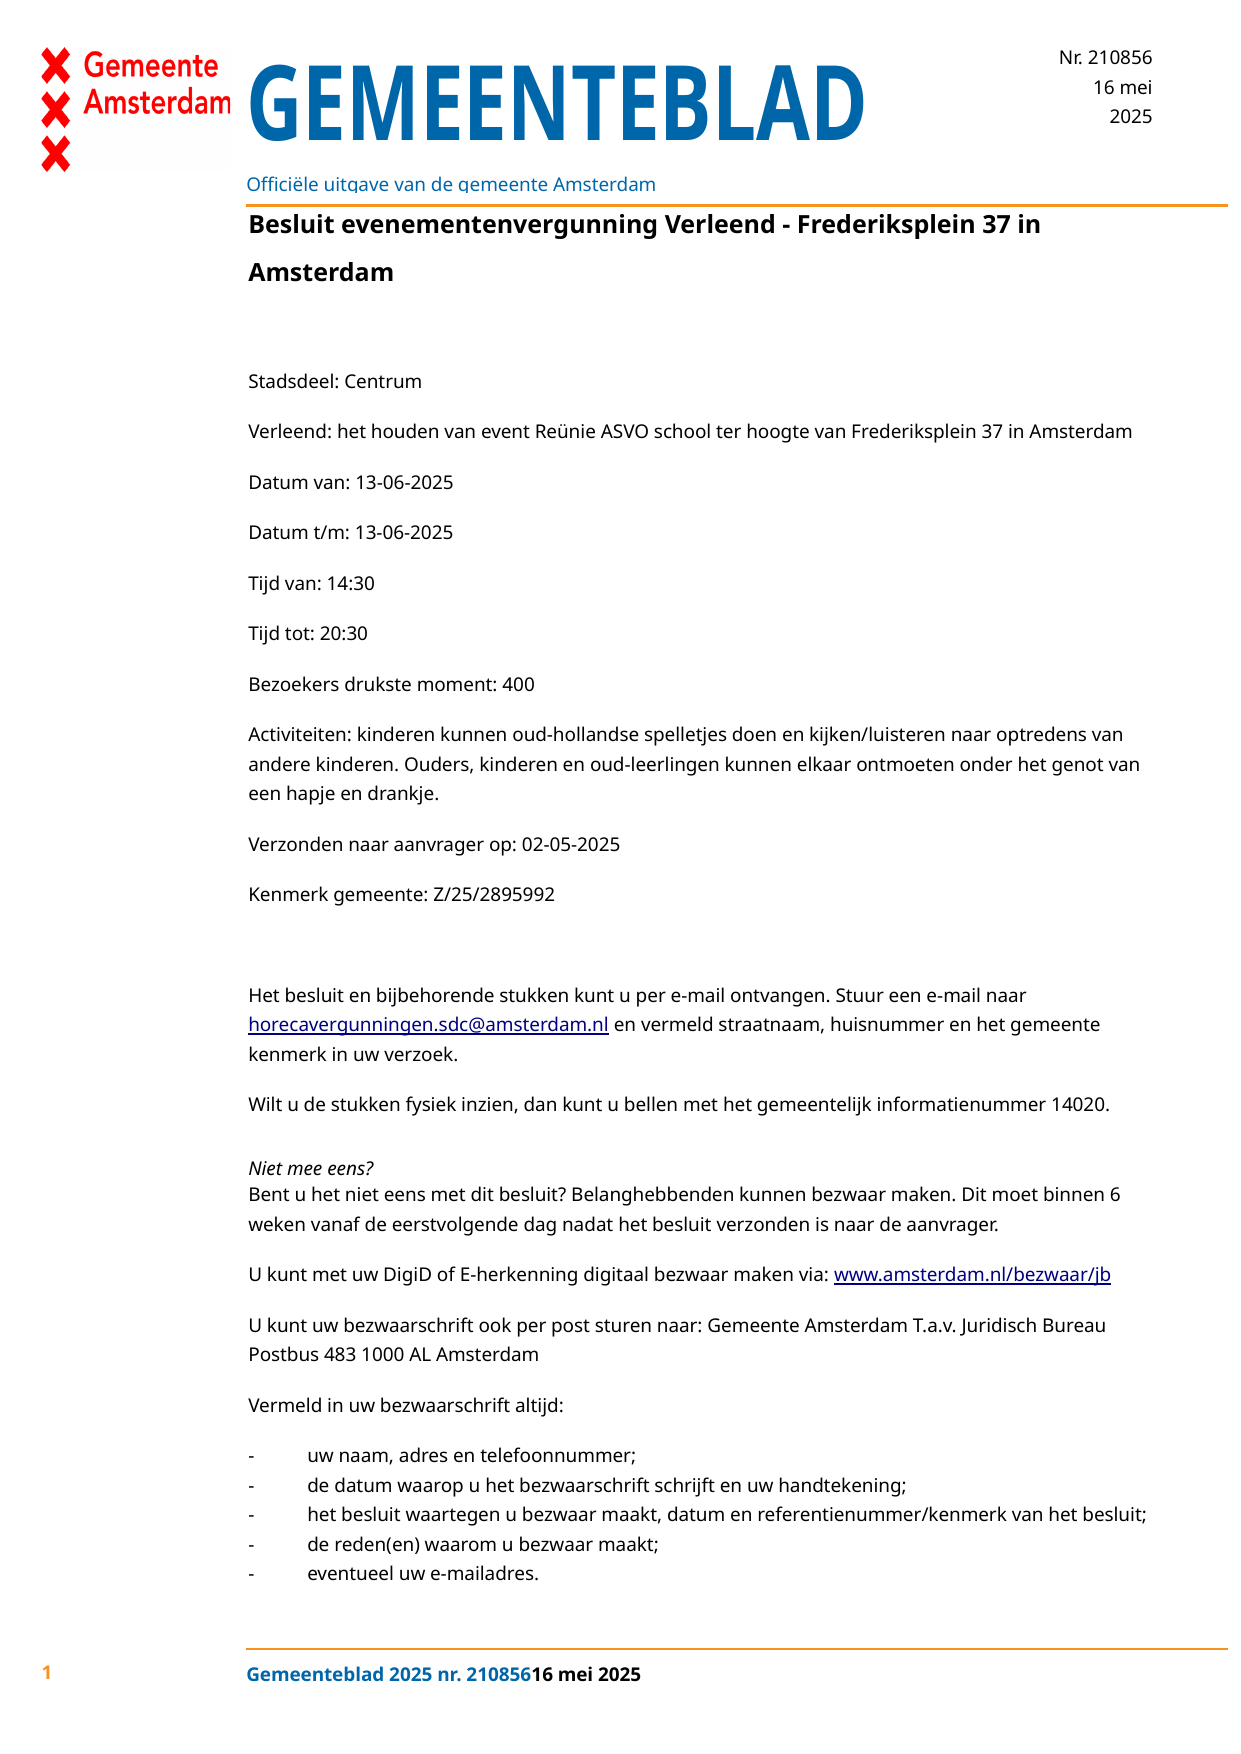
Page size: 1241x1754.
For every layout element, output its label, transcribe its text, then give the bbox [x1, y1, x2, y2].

text Bent u het niet eens met dit besluit? Belanghebbenden kunnen bezwaar maken. Dit moet binnen 6 weken vanaf de eerstvolgende dag nadat het besluit verzonden is naar de aanvrager. [248, 1181, 1152, 1237]
text Stadsdeel: Centrum [248, 368, 1152, 394]
text Wilt u de stukken fysiek inzien, dan kunt u bellen met het gemeentelijk informatienummer 14020. [248, 1092, 1152, 1117]
text Datum van: 13-06-2025 [248, 469, 1152, 495]
text Activiteiten: kinderen kunnen oud-hollandse spelletjes doen en kijken/luisteren naar optredens van andere kinderen. Ouders, kinderen en oud-leerlingen kunnen elkaar ontmoeten onder het genot van een hapje en drankje. [248, 721, 1152, 806]
text Besluit evenementenvergunning Verleend - Frederiksplein 37 in Amsterdam [248, 207, 1152, 288]
text U kunt met uw DigiD of E-herkenning digitaal bezwaar maken via: www.amsterdam.nl/bezwaar/jb [248, 1261, 1152, 1287]
text U kunt uw bezwaarschrift ook per post sturen naar: Gemeente Amsterdam T.a.v. Juridisch Bureau Postbus 483 1000 AL Amsterdam [248, 1312, 1152, 1367]
text Niet mee eens? [248, 1156, 1152, 1181]
text Datum t/m: 13-06-2025 [248, 519, 1152, 545]
text Het besluit en bijbehorende stukken kunt u per e-mail ontvangen. Stuur een e-mail naar horecavergunningen.sdc@amsterdam.nl en vermeld straatnaam, huisnummer en het gemeente kenmerk in uw verzoek. [248, 982, 1152, 1067]
text Verleend: het houden van event Reünie ASVO school ter hoogte van Frederiksplein 37 in Amsterdam [248, 419, 1152, 444]
list de reden(en) waarom u bezwaar maakt; [248, 1531, 1152, 1557]
text Tijd van: 14:30 [248, 570, 1152, 596]
text Bezoekers drukste moment: 400 [248, 671, 1152, 697]
text Vermeld in uw bezwaarschrift altijd: [248, 1392, 1152, 1417]
text Verzonden naar aanvrager op: 02-05-2025 [248, 831, 1152, 857]
text Tijd tot: 20:30 [248, 620, 1152, 646]
list de datum waarop u het bezwaarschrift schrijft en uw handtekening; [248, 1472, 1152, 1497]
text Kenmerk gemeente: Z/25/2895992 [248, 881, 1152, 907]
picture [41, 47, 231, 172]
list het besluit waartegen u bezwaar maakt, datum en referentienummer/kenmerk van het besluit; [248, 1501, 1152, 1527]
list eventueel uw e-mailadres. [248, 1561, 1152, 1586]
list uw naam, adres en telefoonnummer; [248, 1442, 1152, 1468]
